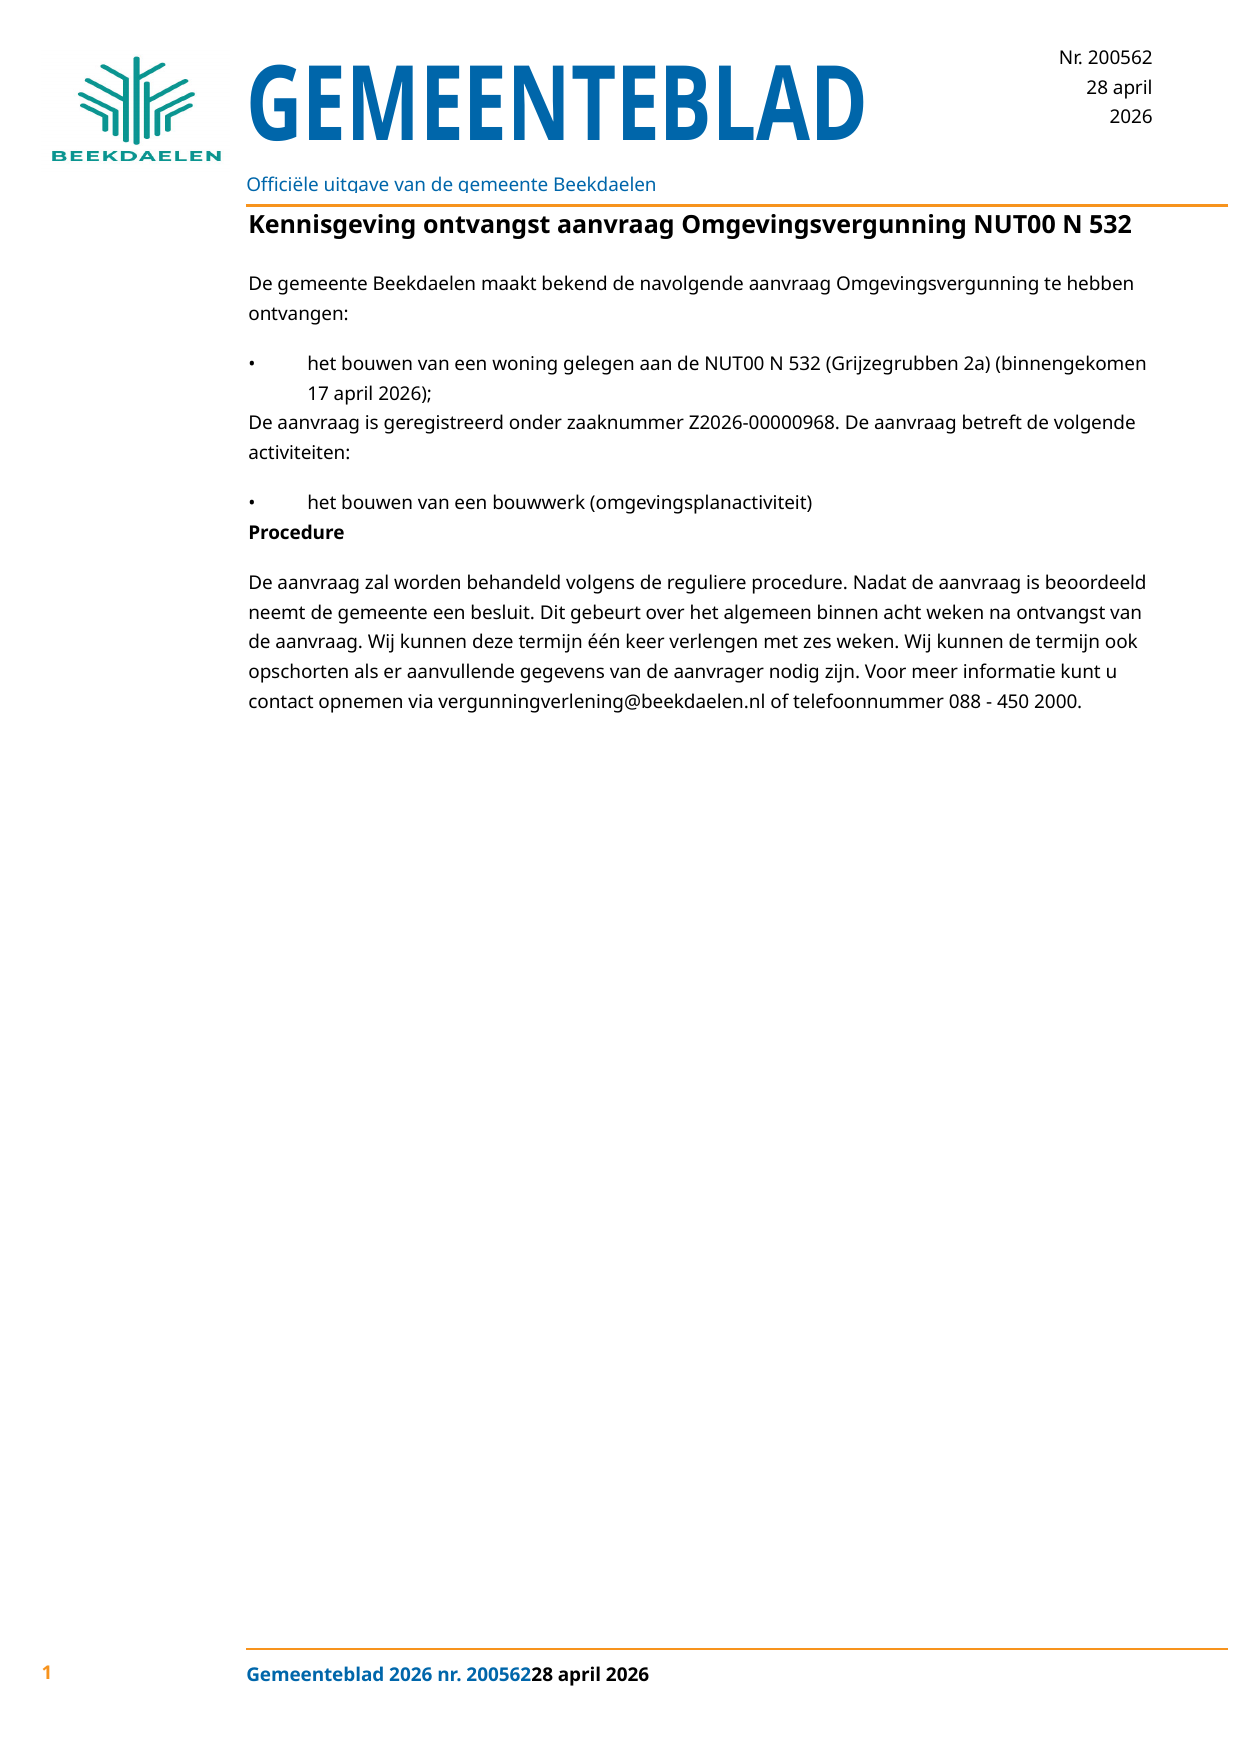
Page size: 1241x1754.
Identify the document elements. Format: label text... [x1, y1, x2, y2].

text Procedure [248, 519, 1152, 545]
list het bouwen van een bouwwerk (omgevingsplanactiviteit) [248, 489, 1152, 515]
text Kennisgeving ontvangst aanvraag Omgevingsvergunning NUT00 N 532 [248, 207, 1152, 241]
text De gemeente Beekdaelen maakt bekend de navolgende aanvraag Omgevingsvergunning te hebben ontvangen: [248, 270, 1152, 326]
list het bouwen van een woning gelegen aan de NUT00 N 532 (Grijzegrubben 2a) (binnengekomen 17 april 2026); [248, 350, 1152, 406]
picture [41, 47, 231, 172]
text De aanvraag is geregistreerd onder zaaknummer Z2026-00000968. De aanvraag betreft de volgende activiteiten: [248, 409, 1152, 465]
text De aanvraag zal worden behandeld volgens de reguliere procedure. Nadat de aanvraag is beoordeeld neemt de gemeente een besluit. Dit gebeurt over het algemeen binnen acht weken na ontvangst van de aanvraag. Wij kunnen deze termijn één keer verlengen met zes weken. Wij kunnen de termijn ook opschorten als er aanvullende gegevens van de aanvrager nodig zijn. Voor meer informatie kunt u contact opnemen via vergunningverlening@beekdaelen.nl of telefoonnummer 088 - 450 2000. [248, 569, 1152, 713]
